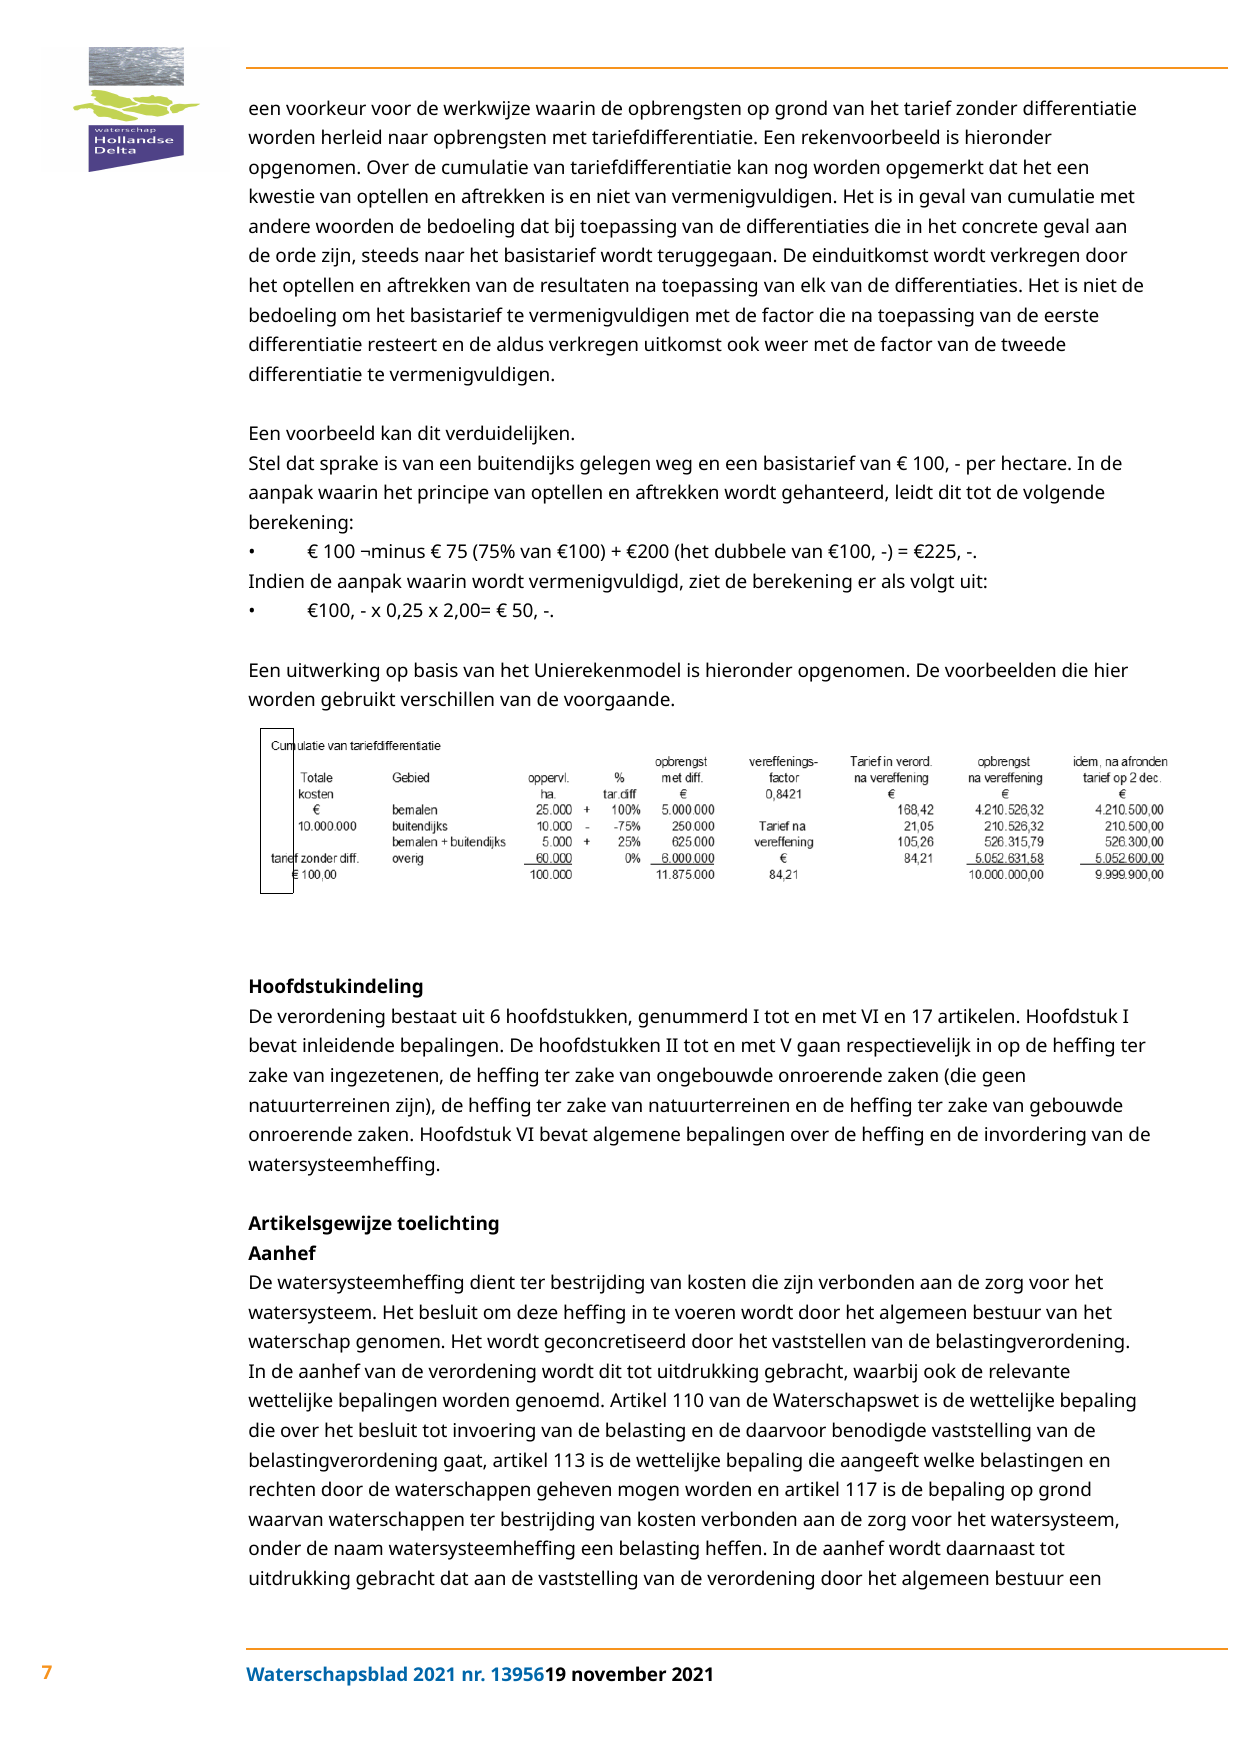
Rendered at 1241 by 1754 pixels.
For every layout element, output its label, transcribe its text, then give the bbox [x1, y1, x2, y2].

text De verordening bestaat uit 6 hoofdstukken, genummerd I tot en met VI en 17 artikelen. Hoofdstuk I bevat inleidende bepalingen. De hoofdstukken II tot en met V gaan respectievelijk in op de heffing ter zake van ingezetenen, de heffing ter zake van ongebouwde onroerende zaken (die geen natuurterreinen zijn), de heffing ter zake van natuurterreinen en de heffing ter zake van gebouwde onroerende zaken. Hoofdstuk VI bevat algemene bepalingen over de heffing en de invordering van de watersysteemheffing. [248, 1003, 1152, 1177]
text Artikelsgewijze toelichting [248, 1210, 1152, 1236]
text een voorkeur voor de werkwijze waarin de opbrengsten op grond van het tarief zonder differentiatie worden herleid naar opbrengsten met tariefdifferentiatie. Een rekenvoorbeeld is hieronder opgenomen. Over de cumulatie van tariefdifferentiatie kan nog worden opgemerkt dat het een kwestie van optellen en aftrekken is en niet van vermenigvuldigen. Het is in geval van cumulatie met andere woorden de bedoeling dat bij toepassing van de differentiaties die in het concrete geval aan de orde zijn, steeds naar het basistarief wordt teruggegaan. De einduitkomst wordt verkregen door het optellen en aftrekken van de resultaten na toepassing van elk van de differentiaties. Het is niet de bedoeling om het basistarief te vermenigvuldigen met de factor die na toepassing van de eerste differentiatie resteert en de aldus verkregen uitkomst ook weer met de factor van de tweede differentiatie te vermenigvuldigen. [248, 95, 1152, 387]
list € 100 ¬minus € 75 (75% van €100) + €200 (het dubbele van €100, -) = €225, -. [248, 538, 1152, 564]
text De watersysteemheffing dient ter bestrijding van kosten die zijn verbonden aan de zorg voor het watersysteem. Het besluit om deze heffing in te voeren wordt door het algemeen bestuur van het waterschap genomen. Het wordt geconcretiseerd door het vaststellen van de belastingverordening. In de aanhef van de verordening wordt dit tot uitdrukking gebracht, waarbij ook de relevante wettelijke bepalingen worden genoemd. Artikel 110 van de Waterschapswet is de wettelijke bepaling die over het besluit tot invoering van de belasting en de daarvoor benodigde vaststelling van de belastingverordening gaat, artikel 113 is de wettelijke bepaling die aangeeft welke belastingen en rechten door de waterschappen geheven mogen worden en artikel 117 is de bepaling op grond waarvan waterschappen ter bestrijding van kosten verbonden aan de zorg voor het watersysteem, onder de naam watersysteemheffing een belasting heffen. In de aanhef wordt daarnaast tot uitdrukking gebracht dat aan de vaststelling van de verordening door het algemeen bestuur een [248, 1269, 1152, 1591]
text Aanhef [248, 1240, 1152, 1266]
picture [41, 47, 231, 172]
text Indien de aanpak waarin wordt vermenigvuldigd, ziet de berekening er als volgt uit: [248, 568, 1152, 594]
list €100, - x 0,25 x 2,00= € 50, -. [248, 598, 1152, 623]
text Hoofdstukindeling [248, 973, 1152, 999]
text Een uitwerking op basis van het Unierekenmodel is hieronder opgenomen. De voorbeelden die hier worden gebruikt verschillen van de voorgaande. [248, 657, 1152, 712]
picture [268, 736, 1173, 884]
text Stel dat sprake is van een buitendijks gelegen weg en een basistarief van € 100, - per hectare. In de aanpak waarin het principe van optellen en aftrekken wordt gehanteerd, leidt dit tot de volgende berekening: [248, 450, 1152, 535]
text Een voorbeeld kan dit verduidelijken. [248, 420, 1152, 446]
